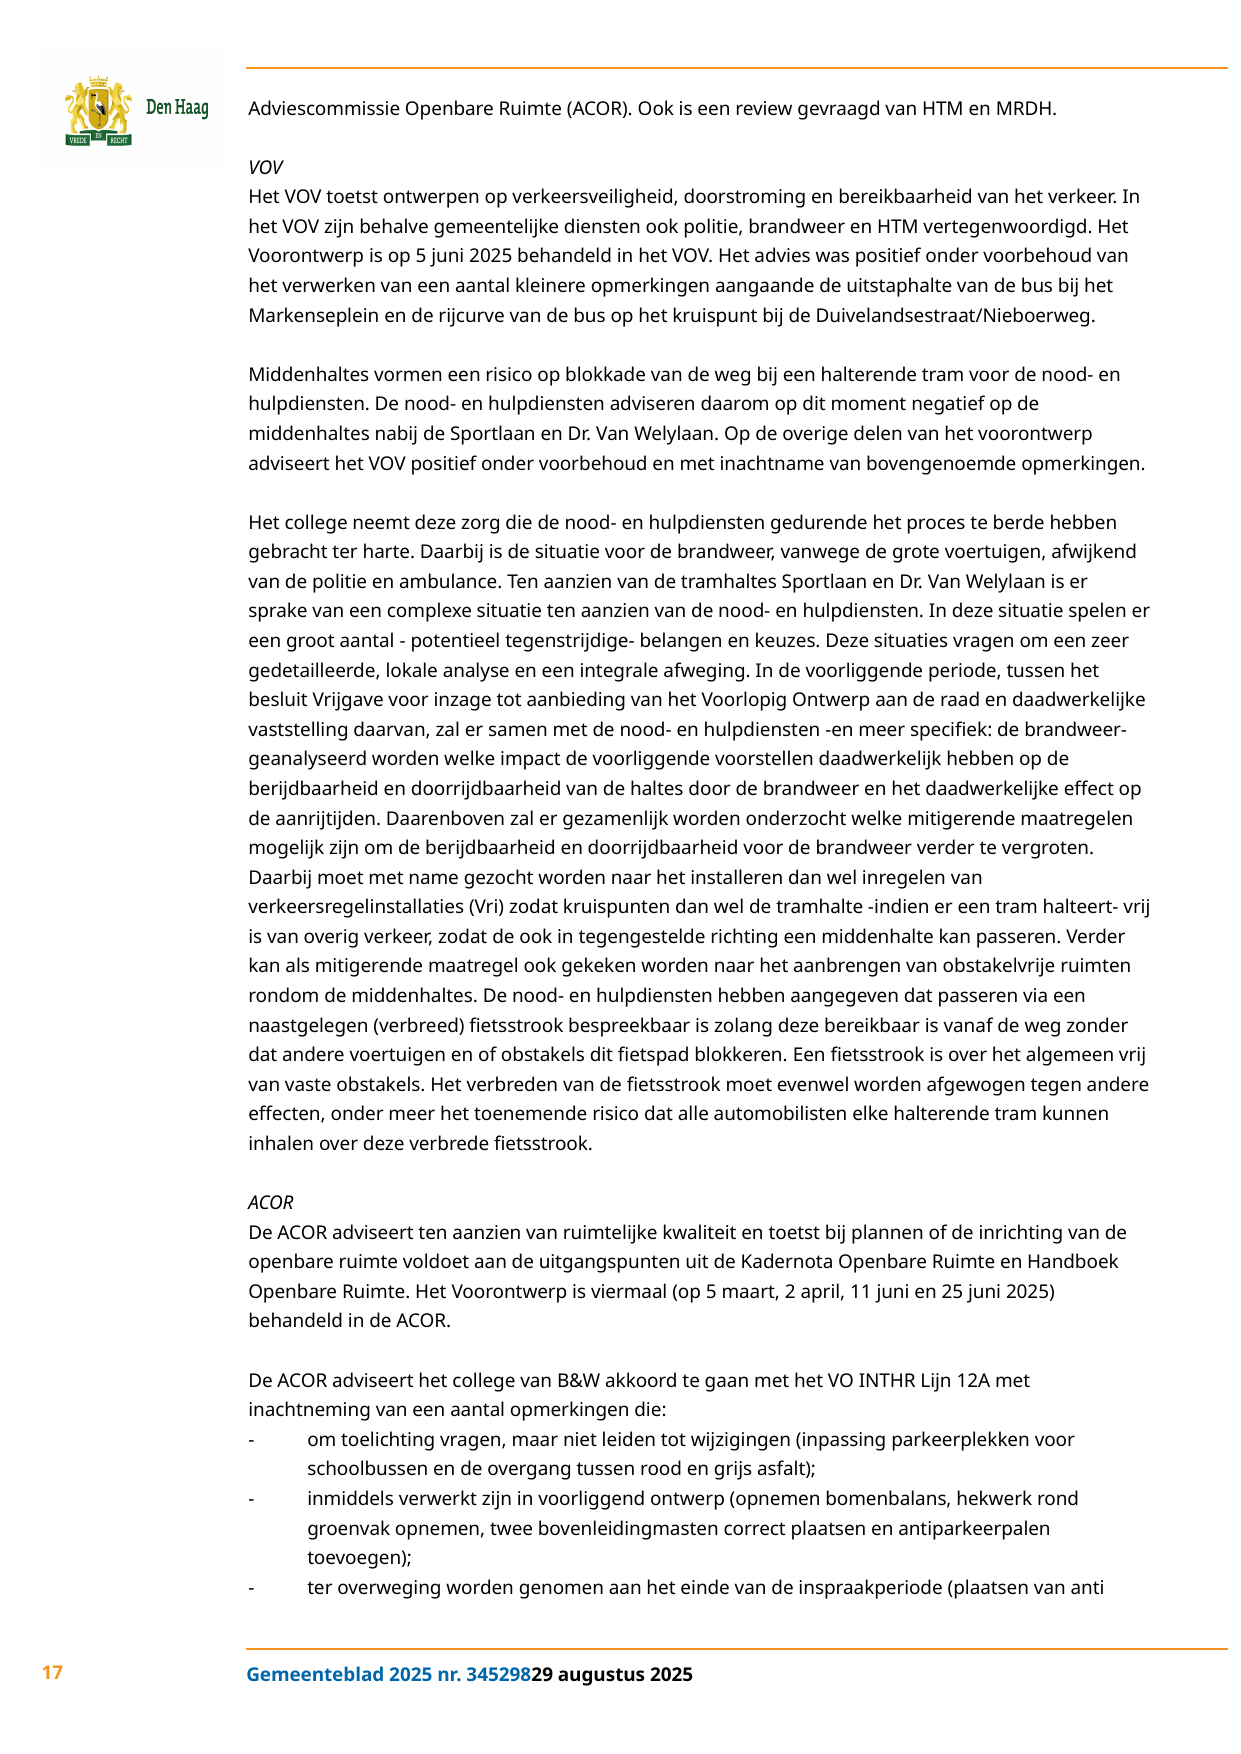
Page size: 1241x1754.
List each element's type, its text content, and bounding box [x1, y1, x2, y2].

text De ACOR adviseert ten aanzien van ruimtelijke kwaliteit en toetst bij plannen of de inrichting van de openbare ruimte voldoet aan de uitgangspunten uit de Kadernota Openbare Ruimte en Handboek Openbare Ruimte. Het Voorontwerp is viermaal (op 5 maart, 2 april, 11 juni en 25 juni 2025) behandeld in de ACOR. [248, 1219, 1152, 1333]
text ACOR [248, 1189, 1152, 1215]
list inmiddels verwerkt zijn in voorliggend ontwerp (opnemen bomenbalans, hekwerk rond groenvak opnemen, twee bovenleidingmasten correct plaatsen en antiparkeerpalen toevoegen); [248, 1485, 1152, 1570]
text VOV [248, 154, 1152, 180]
text Het VOV toetst ontwerpen op verkeersveiligheid, doorstroming en bereikbaarheid van het verkeer. In het VOV zijn behalve gemeentelijke diensten ook politie, brandweer en HTM vertegenwoordigd. Het Voorontwerp is op 5 juni 2025 behandeld in het VOV. Het advies was positief onder voorbehoud van het verwerken van een aantal kleinere opmerkingen aangaande de uitstaphalte van de bus bij het Markenseplein en de rijcurve van de bus op het kruispunt bij de Duivelandsestraat/Nieboerweg. [248, 183, 1152, 328]
picture [41, 47, 231, 172]
list om toelichting vragen, maar niet leiden tot wijzigingen (inpassing parkeerplekken voor schoolbussen en de overgang tussen rood en grijs asfalt); [248, 1426, 1152, 1481]
text Het college neemt deze zorg die de nood- en hulpdiensten gedurende het proces te berde hebben gebracht ter harte. Daarbij is de situatie voor de brandweer, vanwege de grote voertuigen, afwijkend van de politie en ambulance. Ten aanzien van de tramhaltes Sportlaan en Dr. Van Welylaan is er sprake van een complexe situatie ten aanzien van de nood- en hulpdiensten. In deze situatie spelen er een groot aantal - potentieel tegenstrijdige- belangen en keuzes. Deze situaties vragen om een zeer gedetailleerde, lokale analyse en een integrale afweging. In de voorliggende periode, tussen het besluit Vrijgave voor inzage tot aanbieding van het Voorlopig Ontwerp aan de raad en daadwerkelijke vaststelling daarvan, zal er samen met de nood- en hulpdiensten -en meer specifiek: de brandweer- geanalyseerd worden welke impact de voorliggende voorstellen daadwerkelijk hebben op de berijdbaarheid en doorrijdbaarheid van de haltes door de brandweer en het daadwerkelijke effect op de aanrijtijden. Daarenboven zal er gezamenlijk worden onderzocht welke mitigerende maatregelen mogelijk zijn om de berijdbaarheid en doorrijdbaarheid voor de brandweer verder te vergroten. Daarbij moet met name gezocht worden naar het installeren dan wel inregelen van verkeersregelinstallaties (Vri) zodat kruispunten dan wel de tramhalte -indien er een tram halteert- vrij is van overig verkeer, zodat de ook in tegengestelde richting een middenhalte kan passeren. Verder kan als mitigerende maatregel ook gekeken worden naar het aanbrengen van obstakelvrije ruimten rondom de middenhaltes. De nood- en hulpdiensten hebben aangegeven dat passeren via een naastgelegen (verbreed) fietsstrook bespreekbaar is zolang deze bereikbaar is vanaf de weg zonder dat andere voertuigen en of obstakels dit fietspad blokkeren. Een fietsstrook is over het algemeen vrij van vaste obstakels. Het verbreden van de fietsstrook moet evenwel worden afgewogen tegen andere effecten, onder meer het toenemende risico dat alle automobilisten elke halterende tram kunnen inhalen over deze verbrede fietsstrook. [248, 509, 1152, 1156]
text Middenhaltes vormen een risico op blokkade van de weg bij een halterende tram voor de nood- en hulpdiensten. De nood- en hulpdiensten adviseren daarom op dit moment negatief op de middenhaltes nabij de Sportlaan en Dr. Van Welylaan. Op de overige delen van het voorontwerp adviseert het VOV positief onder voorbehoud en met inachtname van bovengenoemde opmerkingen. [248, 361, 1152, 476]
list ter overweging worden genomen aan het einde van de inspraakperiode (plaatsen van anti [248, 1574, 1152, 1600]
text De ACOR adviseert het college van B&W akkoord te gaan met het VO INTHR Lijn 12A met inachtneming van een aantal opmerkingen die: [248, 1367, 1152, 1422]
text Adviescommissie Openbare Ruimte (ACOR). Ook is een review gevraagd van HTM en MRDH. [248, 95, 1152, 121]
